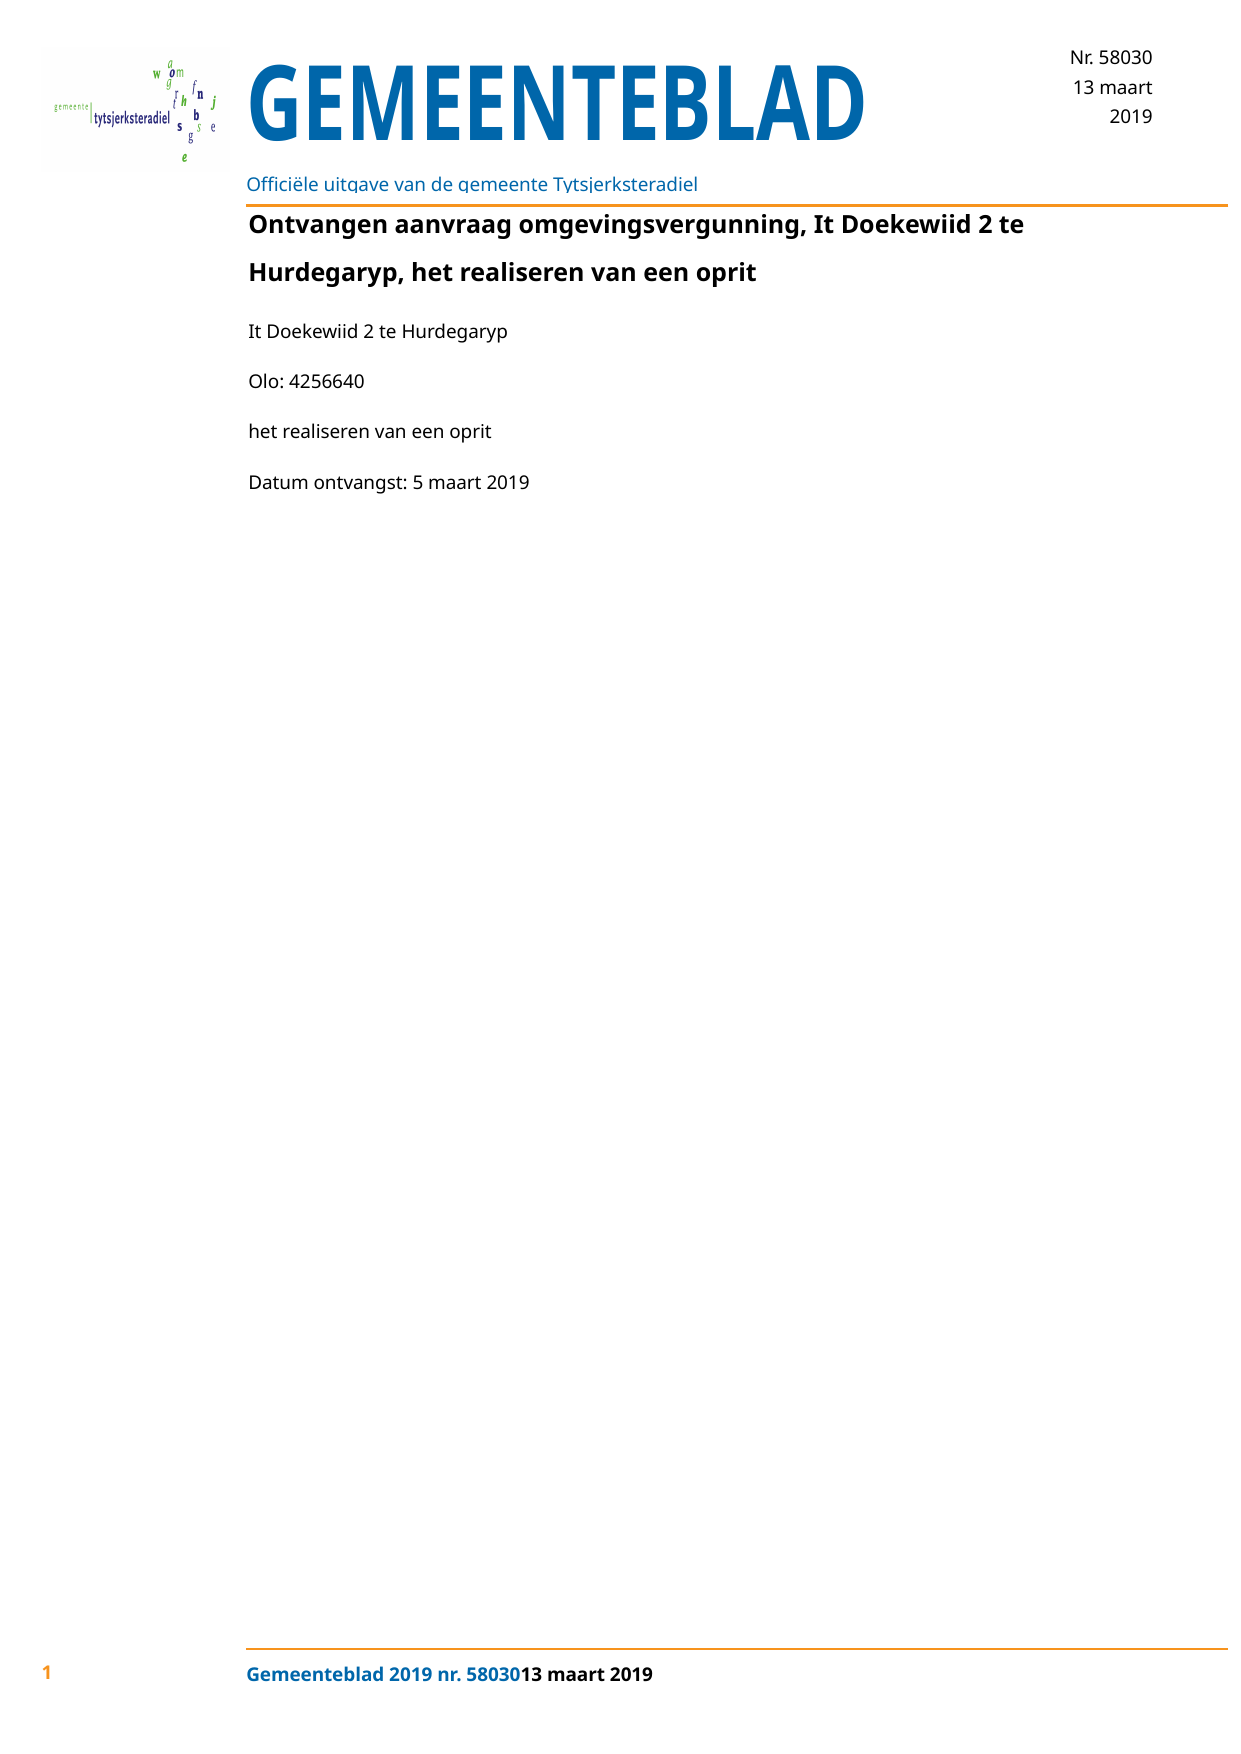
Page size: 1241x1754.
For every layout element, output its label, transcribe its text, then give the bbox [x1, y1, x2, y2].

text Datum ontvangst: 5 maart 2019 [248, 469, 1152, 495]
text het realiseren van een oprit [248, 419, 1152, 444]
picture [41, 47, 231, 172]
text Ontvangen aanvraag omgevingsvergunning, It Doekewiid 2 te Hurdegaryp, het realiseren van een oprit [248, 207, 1152, 288]
text Olo: 4256640 [248, 368, 1152, 394]
text It Doekewiid 2 te Hurdegaryp [248, 318, 1152, 344]
